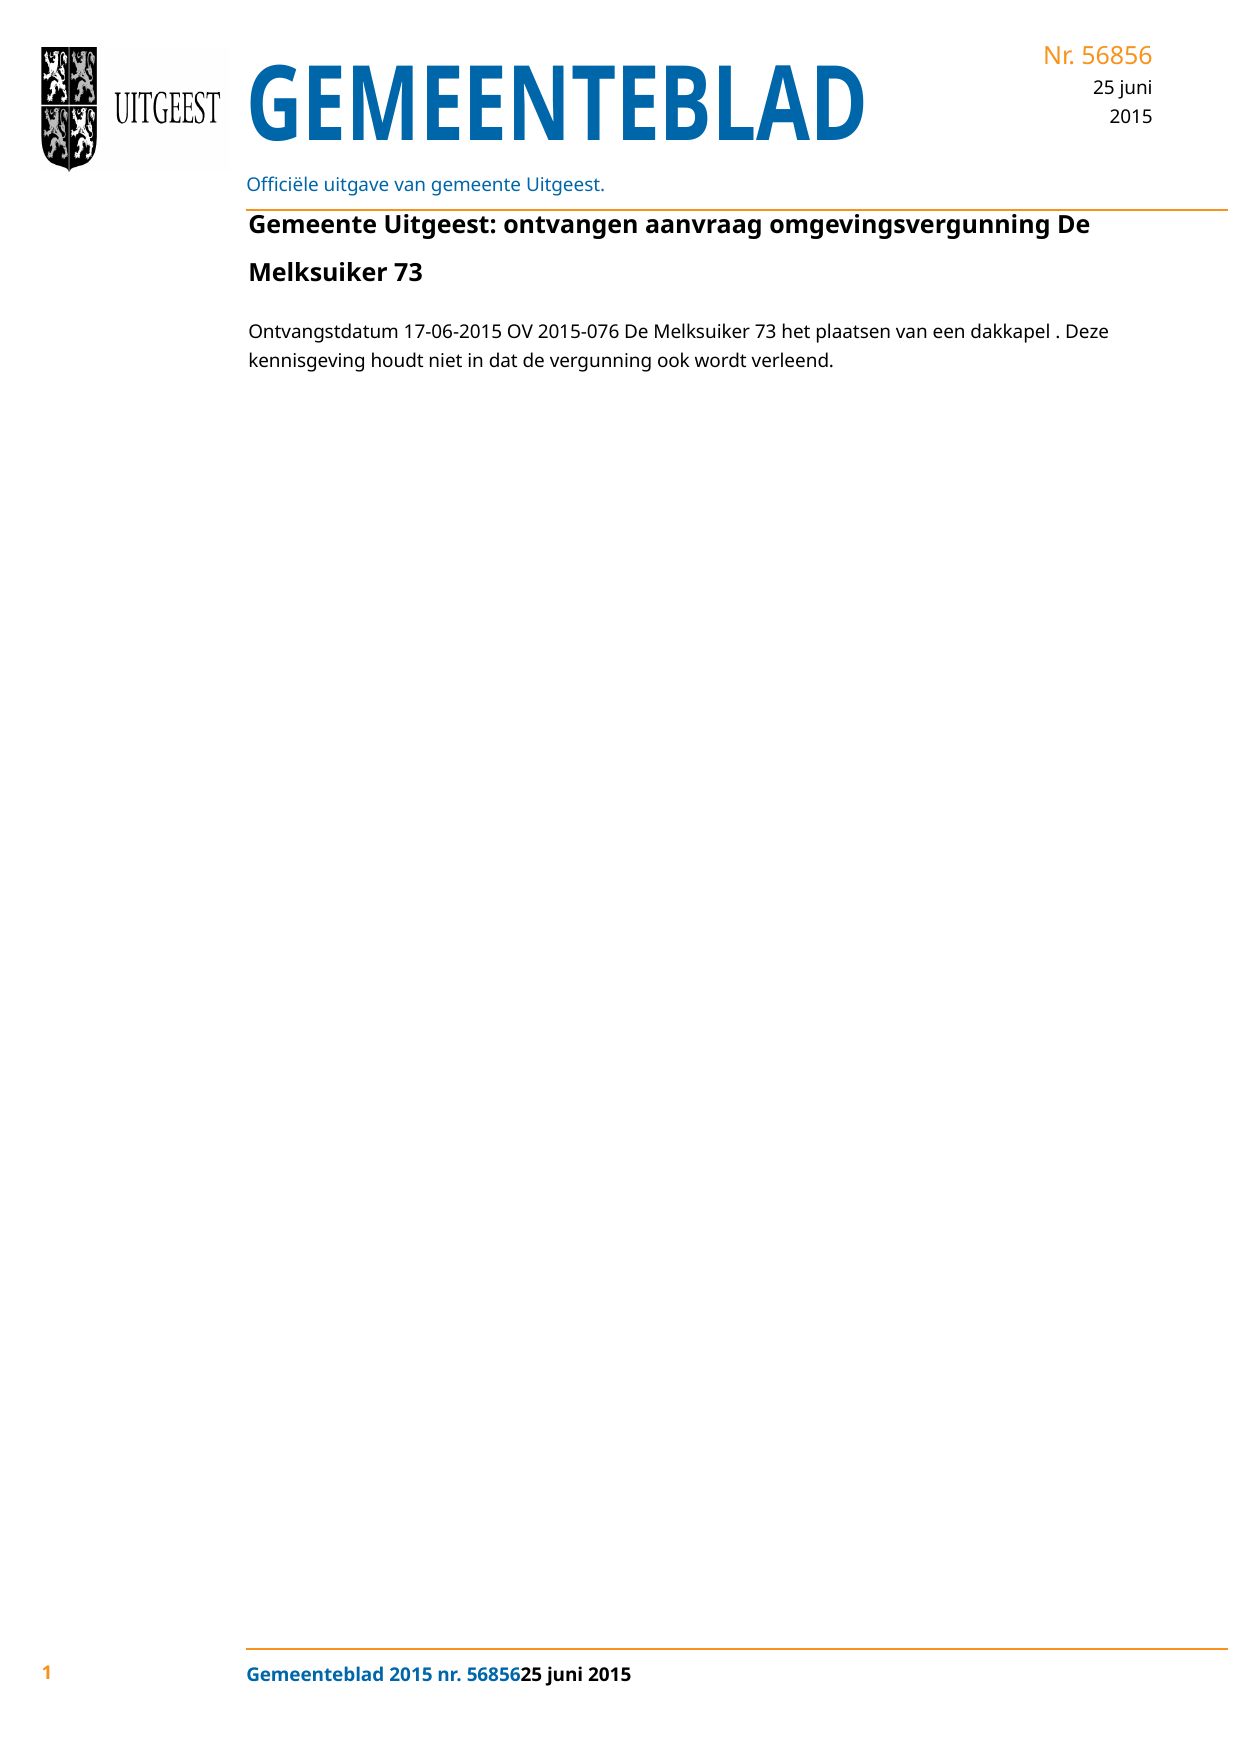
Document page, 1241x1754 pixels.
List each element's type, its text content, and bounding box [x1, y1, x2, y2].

text Gemeente Uitgeest: ontvangen aanvraag omgevingsvergunning De Melksuiker 73 [248, 211, 1152, 288]
picture [41, 47, 231, 172]
text Ontvangstdatum 17-06-2015 OV 2015-076 De Melksuiker 73 het plaatsen van een dakkapel . Deze kennisgeving houdt niet in dat de vergunning ook wordt verleend. [248, 318, 1152, 373]
